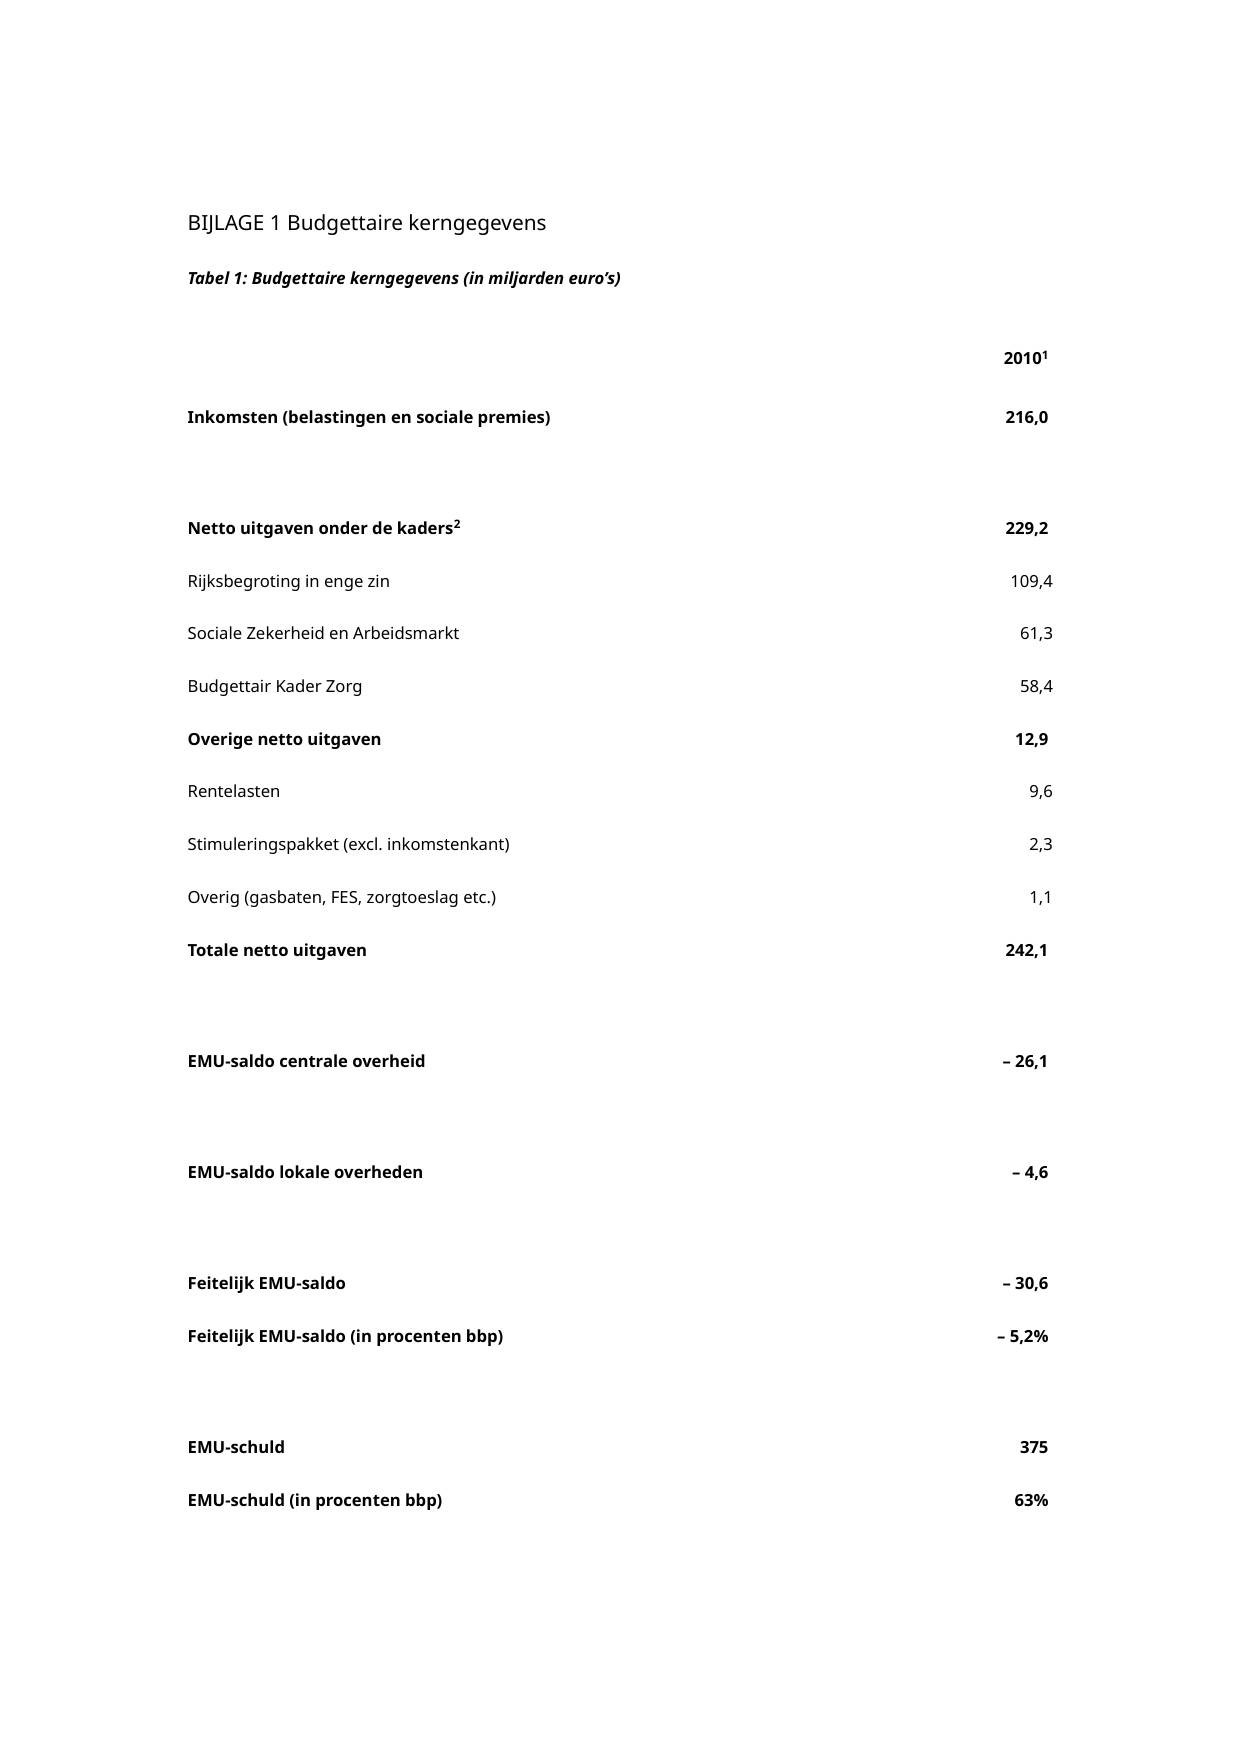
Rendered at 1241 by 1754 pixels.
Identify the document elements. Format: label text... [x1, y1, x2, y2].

table_cell Totale netto uitgaven [188, 938, 879, 991]
table_cell 61,3 [880, 622, 1053, 675]
subtitle BIJLAGE 1 Budgettaire kerngegevens [187, 208, 1053, 236]
table_cell EMU-schuld (in procenten bbp) [188, 1488, 879, 1541]
table_cell – 30,6 [880, 1272, 1053, 1324]
table_cell [188, 458, 879, 517]
table_cell Feitelijk EMU-saldo (in procenten bbp) [188, 1324, 879, 1377]
table_cell 242,1 [880, 938, 1053, 991]
table_cell 12,9 [880, 728, 1053, 780]
table_cell EMU-saldo lokale overheden [188, 1161, 879, 1213]
table_cell [188, 1213, 879, 1272]
table_header 20101 [880, 347, 1053, 405]
table_cell Overige netto uitgaven [188, 728, 879, 780]
table_cell Rijksbegroting in enge zin [188, 569, 879, 622]
table_cell – 26,1 [880, 1049, 1053, 1102]
table_cell Rentelasten [188, 780, 879, 833]
table_cell 229,2 [880, 517, 1053, 569]
table_cell 2,3 [880, 833, 1053, 886]
table_cell [880, 1377, 1053, 1436]
table_cell – 5,2% [880, 1324, 1053, 1377]
table_cell Budgettair Kader Zorg [188, 675, 879, 727]
table_cell [880, 1541, 1053, 1599]
table_cell Feitelijk EMU-saldo [188, 1272, 879, 1324]
table_cell Netto uitgaven onder de kaders2 [188, 517, 879, 569]
table_cell – 4,6 [880, 1161, 1053, 1213]
table_cell EMU-schuld [188, 1436, 879, 1488]
table_cell Stimuleringspakket (excl. inkomstenkant) [188, 833, 879, 886]
table_cell [188, 1541, 879, 1599]
table_cell Sociale Zekerheid en Arbeidsmarkt [188, 622, 879, 675]
table_cell EMU-saldo centrale overheid [188, 1049, 879, 1102]
table_cell [188, 1102, 879, 1161]
table_cell 9,6 [880, 780, 1053, 833]
table_cell [880, 1102, 1053, 1161]
table_cell 58,4 [880, 675, 1053, 727]
table_cell 216,0 [880, 405, 1053, 458]
table_cell [880, 991, 1053, 1049]
table_cell 375 [880, 1436, 1053, 1488]
table_cell Overig (gasbaten, FES, zorgtoeslag etc.) [188, 886, 879, 938]
table_cell Inkomsten (belastingen en sociale premies) [188, 405, 879, 458]
table_cell 109,4 [880, 569, 1053, 622]
table_cell [188, 1377, 879, 1436]
table_cell [188, 991, 879, 1049]
table_cell [880, 458, 1053, 517]
table_cell [880, 1213, 1053, 1272]
text Tabel 1: Budgettaire kerngegevens (in miljarden euro’s) [187, 266, 1053, 289]
table_header [188, 347, 879, 405]
table_cell 1,1 [880, 886, 1053, 938]
table_cell 63% [880, 1488, 1053, 1541]
